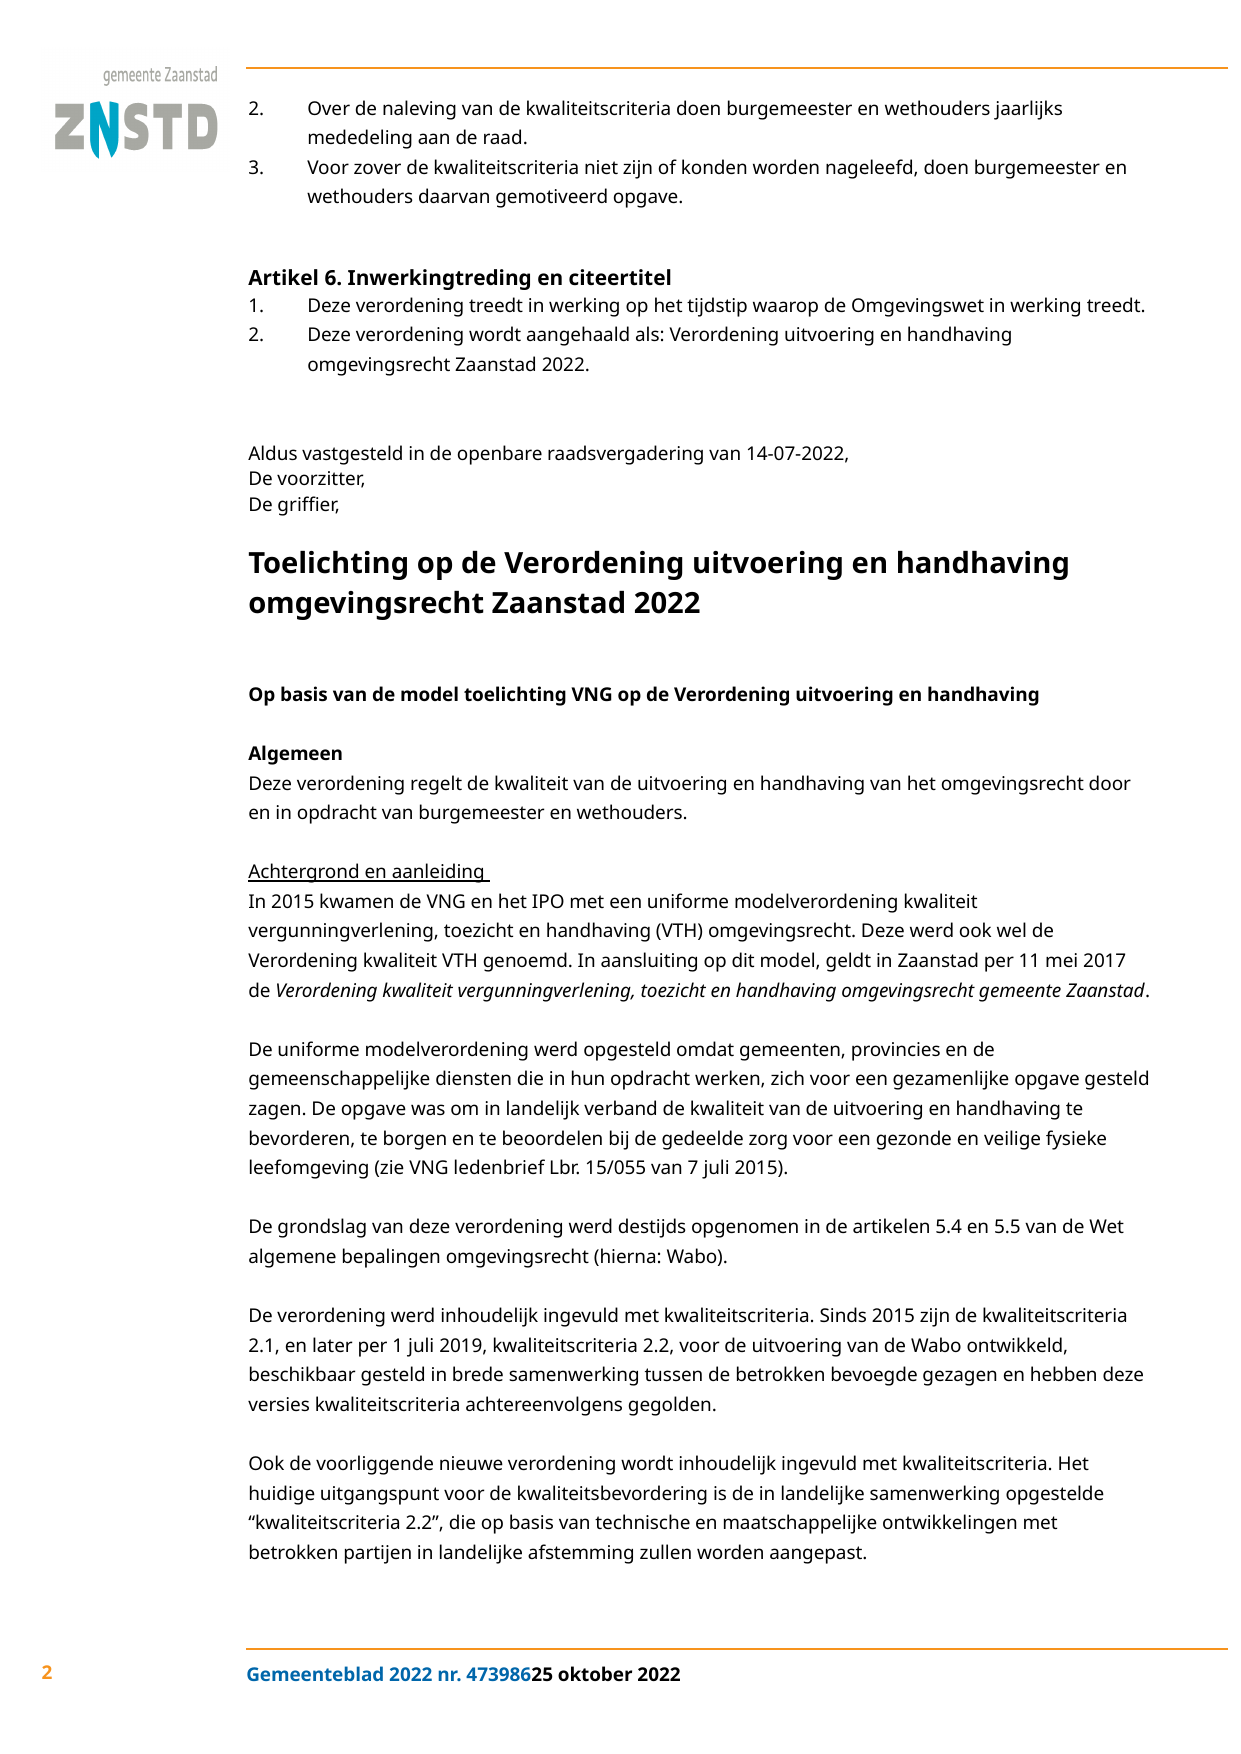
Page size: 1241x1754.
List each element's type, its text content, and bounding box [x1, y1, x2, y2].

text De voorzitter, [248, 466, 1152, 491]
text Artikel 6. Inwerkingtreding en citeertitel [248, 263, 1152, 292]
text De verordening werd inhoudelijk ingevuld met kwaliteitscriteria. Sinds 2015 zijn de kwaliteitscriteria 2.1, en later per 1 juli 2019, kwaliteitscriteria 2.2, voor de uitvoering van de Wabo ontwikkeld, beschikbaar gesteld in brede samenwerking tussen de betrokken bevoegde gezagen en hebben deze versies kwaliteitscriteria achtereenvolgens gegolden. [248, 1302, 1152, 1417]
list Deze verordening wordt aangehaald als: Verordening uitvoering en handhaving omgevingsrecht Zaanstad 2022. [248, 322, 1152, 377]
text Ook de voorliggende nieuwe verordening wordt inhoudelijk ingevuld met kwaliteitscriteria. Het huidige uitgangspunt voor de kwaliteitsbevordering is de in landelijke samenwerking opgestelde “kwaliteitscriteria 2.2”, die op basis van technische en maatschappelijke ontwikkelingen met betrokken partijen in landelijke afstemming zullen worden aangepast. [248, 1450, 1152, 1564]
text Aldus vastgesteld in de openbare raadsvergadering van 14-07-2022, [248, 440, 1152, 466]
list Deze verordening treedt in werking op het tijdstip waarop de Omgevingswet in werking treedt. [248, 292, 1152, 318]
text De grondslag van deze verordening werd destijds opgenomen in de artikelen 5.4 en 5.5 van de Wet algemene bepalingen omgevingsrecht (hierna: Wabo). [248, 1213, 1152, 1269]
text In 2015 kwamen de VNG en het IPO met een uniforme modelverordening kwaliteit vergunningverlening, toezicht en handhaving (VTH) omgevingsrecht. Deze werd ook wel de Verordening kwaliteit VTH genoemd. In aansluiting op dit model, geldt in Zaanstad per 11 mei 2017 de Verordening kwaliteit vergunningverlening, toezicht en handhaving omgevingsrecht gemeente Zaanstad. [248, 888, 1152, 1002]
picture [41, 47, 231, 172]
text Achtergrond en aanleiding [248, 858, 1152, 884]
text Op basis van de model toelichting VNG op de Verordening uitvoering en handhaving [248, 681, 1152, 707]
text De griffier, [248, 491, 1152, 517]
text Deze verordening regelt de kwaliteit van de uitvoering en handhaving van het omgevingsrecht door en in opdracht van burgemeester en wethouders. [248, 770, 1152, 825]
text De uniforme modelverordening werd opgesteld omdat gemeenten, provincies en de gemeenschappelijke diensten die in hun opdracht werken, zich voor een gezamenlijke opgave gesteld zagen. De opgave was om in landelijk verband de kwaliteit van de uitvoering en handhaving te bevorderen, te borgen en te beoordelen bij de gedeelde zorg voor een gezonde en veilige fysieke leefomgeving (zie VNG ledenbrief Lbr. 15/055 van 7 juli 2015). [248, 1036, 1152, 1180]
text Algemeen [248, 740, 1152, 766]
list Voor zover de kwaliteitscriteria niet zijn of konden worden nageleefd, doen burgemeester en wethouders daarvan gemotiveerd opgave. [248, 154, 1152, 209]
list Over de naleving van de kwaliteitscriteria doen burgemeester en wethouders jaarlijks mededeling aan de raad. [248, 95, 1152, 150]
text Toelichting op de Verordening uitvoering en handhaving omgevingsrecht Zaanstad 2022 [248, 543, 1152, 622]
